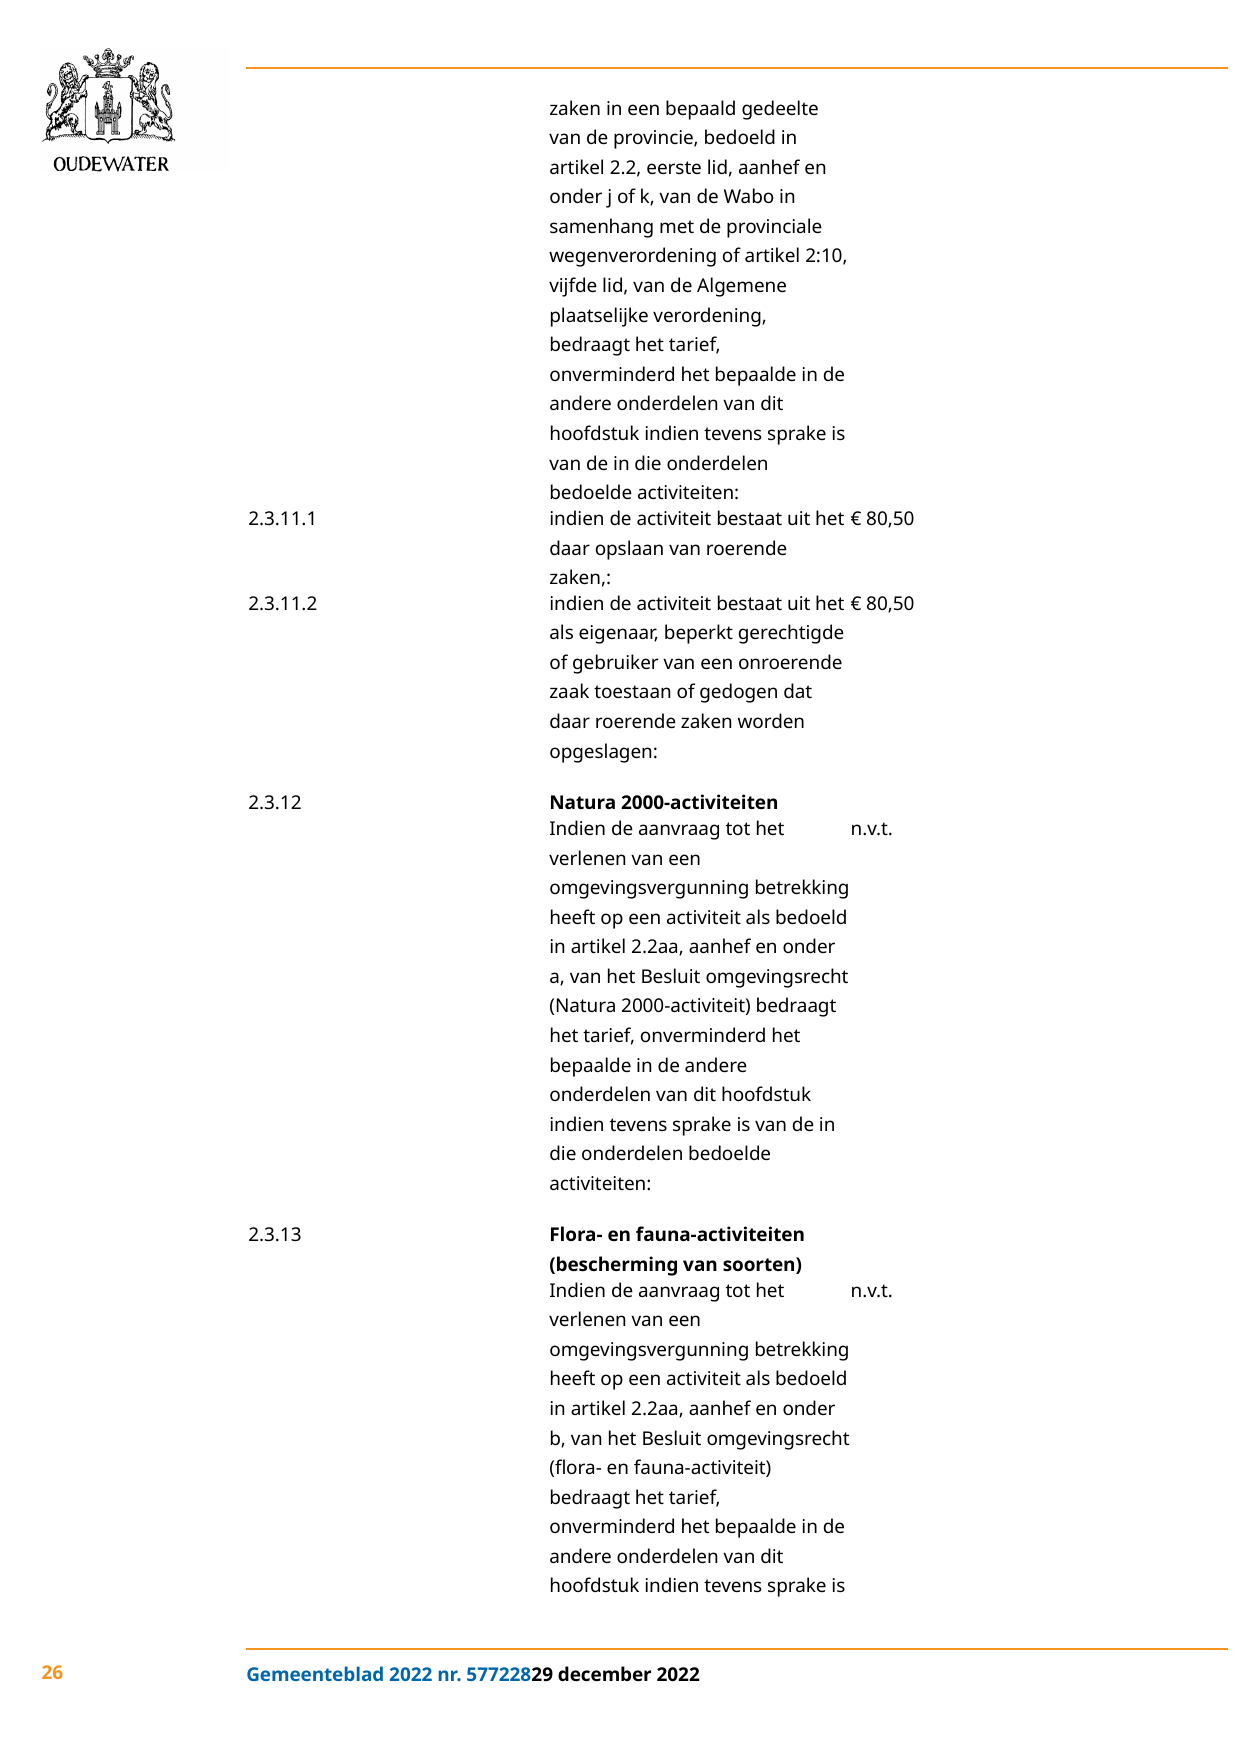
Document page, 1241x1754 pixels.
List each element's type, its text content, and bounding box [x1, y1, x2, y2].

table_cell indien de activiteit bestaat uit het daar opslaan van roerende zaken,: [549, 505, 850, 590]
table_cell [850, 95, 1152, 505]
table_cell 2.3.11.1 [248, 505, 549, 590]
table_cell Indien de aanvraag tot het verlenen van een omgevingsvergunning betrekking heeft op een activiteit als bedoeld in artikel 2.2aa, aanhef en onder b, van het Besluit omgevingsrecht (flora- en fauna-activiteit) bedraagt het tarief, onverminderd het bepaalde in de andere onderdelen van dit hoofdstuk indien tevens sprake is [549, 1277, 850, 1598]
table_cell [248, 764, 549, 789]
table_cell € 80,50 [850, 590, 1152, 764]
table_cell [248, 815, 549, 1196]
table_cell n.v.t. [850, 815, 1152, 1196]
table_cell indien de activiteit bestaat uit het als eigenaar, beperkt gerechtigde of gebruiker van een onroerende zaak toestaan of gedogen dat daar roerende zaken worden opgeslagen: [549, 590, 850, 764]
table_cell [850, 764, 1152, 789]
table_cell [248, 95, 549, 505]
table_cell Indien de aanvraag tot het verlenen van een omgevingsvergunning betrekking heeft op een activiteit als bedoeld in artikel 2.2aa, aanhef en onder a, van het Besluit omgevingsrecht (Natura 2000-activiteit) bedraagt het tarief, onverminderd het bepaalde in de andere onderdelen van dit hoofdstuk indien tevens sprake is van de in die onderdelen bedoelde activiteiten: [549, 815, 850, 1196]
table_cell [850, 1196, 1152, 1222]
table_cell [850, 789, 1152, 815]
table_cell 2.3.13 [248, 1222, 549, 1277]
table_cell [248, 1277, 549, 1598]
table_cell € 80,50 [850, 505, 1152, 590]
table_cell Natura 2000-activiteiten [549, 789, 850, 815]
picture [41, 47, 231, 172]
table_cell 2.3.11.2 [248, 590, 549, 764]
table_cell [549, 764, 850, 789]
table_cell Flora- en fauna-activiteiten (bescherming van soorten) [549, 1222, 850, 1277]
table_cell [248, 1196, 549, 1222]
table_cell n.v.t. [850, 1277, 1152, 1598]
table_cell [549, 1196, 850, 1222]
table_cell 2.3.12 [248, 789, 549, 815]
table_cell [850, 1222, 1152, 1277]
table_cell zaken in een bepaald gedeelte van de provincie, bedoeld in artikel 2.2, eerste lid, aanhef en onder j of k, van de Wabo in samenhang met de provinciale wegenverordening of artikel 2:10, vijfde lid, van de Algemene plaatselijke verordening, bedraagt het tarief, onverminderd het bepaalde in de andere onderdelen van dit hoofdstuk indien tevens sprake is van de in die onderdelen bedoelde activiteiten: [549, 95, 850, 505]
